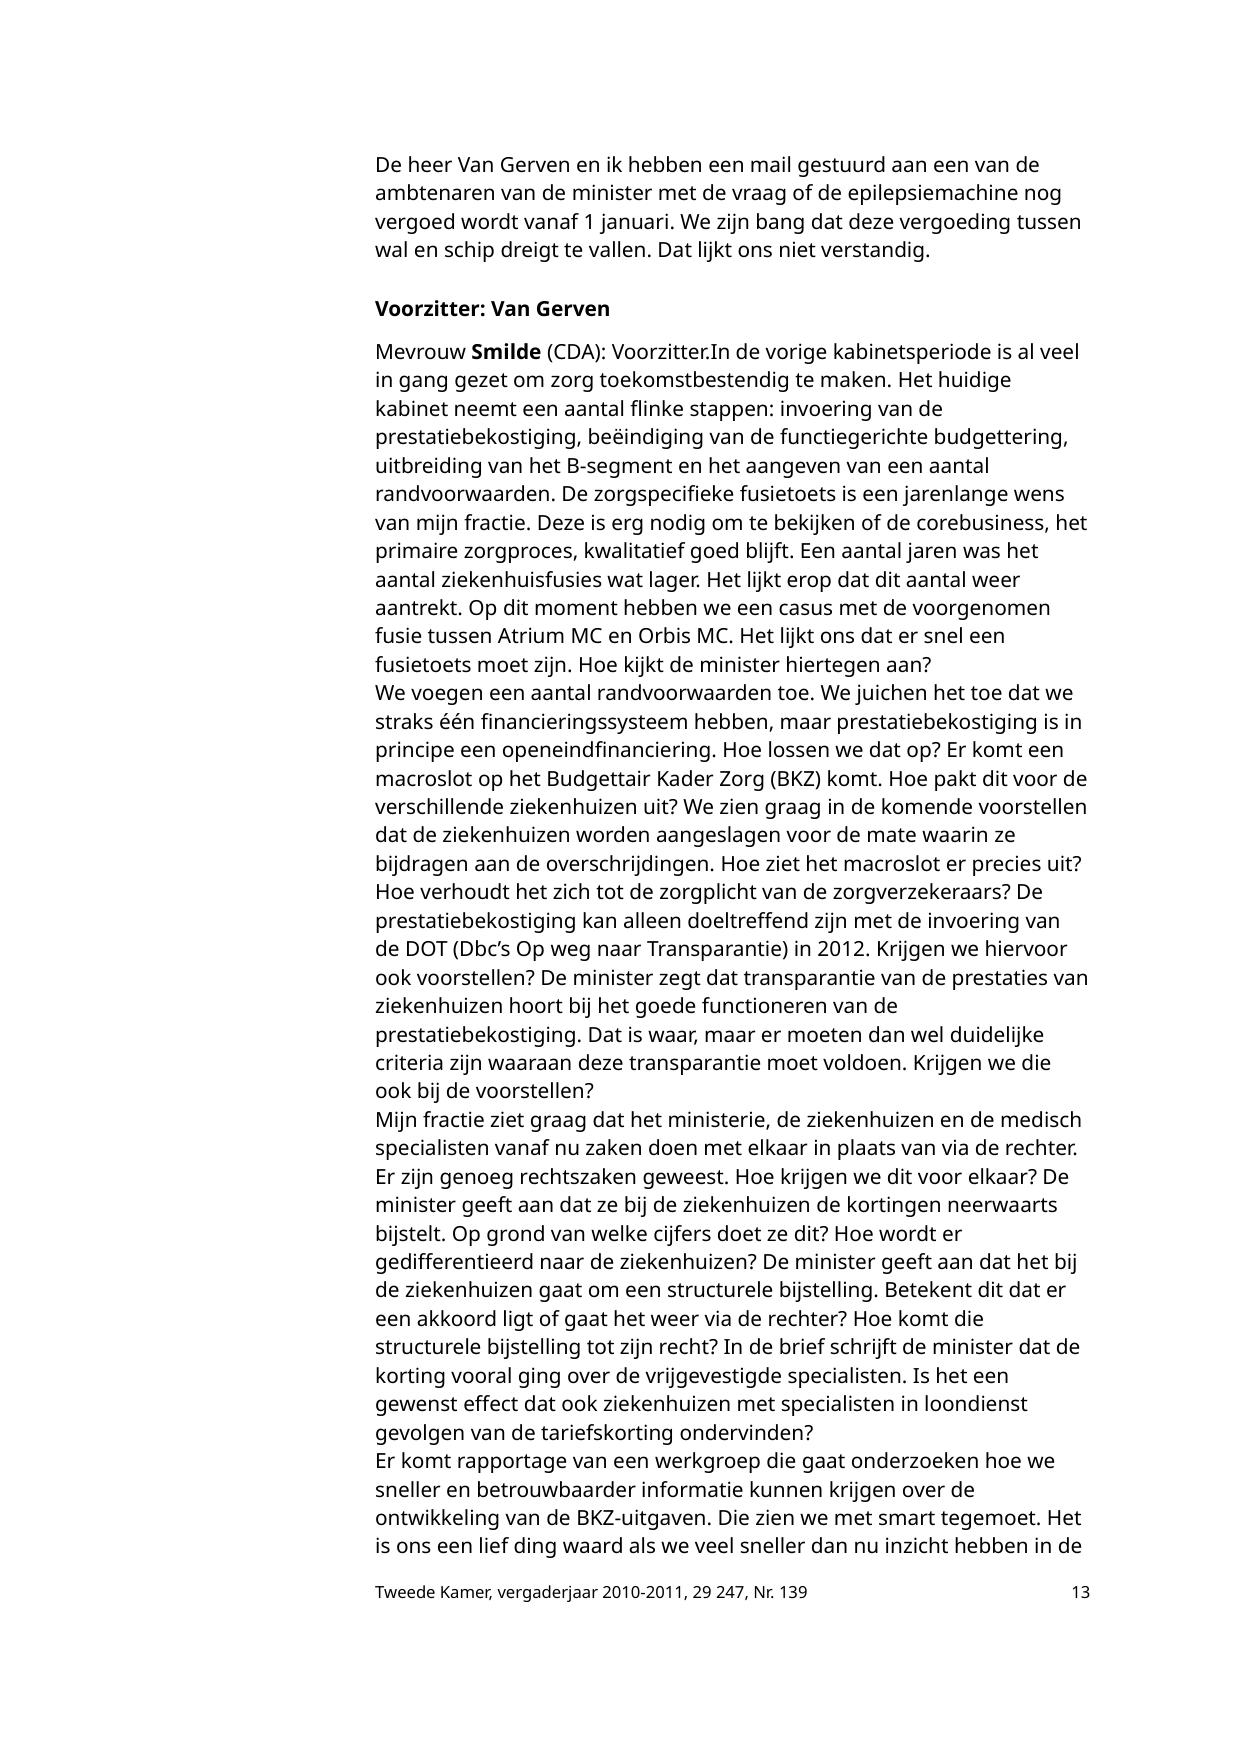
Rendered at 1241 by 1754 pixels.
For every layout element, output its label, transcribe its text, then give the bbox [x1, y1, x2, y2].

text De heer Van Gerven en ik hebben een mail gestuurd aan een van de ambtenaren van de minister met de vraag of de epilepsiemachine nog vergoed wordt vanaf 1 januari. We zijn bang dat deze vergoeding tussen wal en schip dreigt te vallen. Dat lijkt ons niet verstandig. [375, 150, 1090, 264]
text Mevrouw Smilde (CDA): Voorzitter.In de vorige kabinetsperiode is al veel in gang gezet om zorg toekomstbestendig te maken. Het huidige kabinet neemt een aantal flinke stappen: invoering van de prestatiebekostiging, beëindiging van de functiegerichte budgettering, uitbreiding van het B-segment en het aangeven van een aantal randvoorwaarden. De zorgspecifieke fusietoets is een jarenlange wens van mijn fractie. Deze is erg nodig om te bekijken of de corebusiness, het primaire zorgproces, kwalitatief goed blijft. Een aantal jaren was het aantal ziekenhuisfusies wat lager. Het lijkt erop dat dit aantal weer aantrekt. Op dit moment hebben we een casus met de voorgenomen fusie tussen Atrium MC en Orbis MC. Het lijkt ons dat er snel een fusietoets moet zijn. Hoe kijkt de minister hiertegen aan? [375, 337, 1090, 678]
text Voorzitter: Van Gerven [375, 294, 1090, 322]
text We voegen een aantal randvoorwaarden toe. We juichen het toe dat we straks één financieringssysteem hebben, maar prestatiebekostiging is in principe een openeindfinanciering. Hoe lossen we dat op? Er komt een macroslot op het Budgettair Kader Zorg (BKZ) komt. Hoe pakt dit voor de verschillende ziekenhuizen uit? We zien graag in de komende voorstellen dat de ziekenhuizen worden aangeslagen voor de mate waarin ze bijdragen aan de overschrijdingen. Hoe ziet het macroslot er precies uit? Hoe verhoudt het zich tot de zorgplicht van de zorgverzekeraars? De prestatiebekostiging kan alleen doeltreffend zijn met de invoering van de DOT (Dbc’s Op weg naar Transparantie) in 2012. Krijgen we hiervoor ook voorstellen? De minister zegt dat transparantie van de prestaties van ziekenhuizen hoort bij het goede functioneren van de prestatiebekostiging. Dat is waar, maar er moeten dan wel duidelijke criteria zijn waaraan deze transparantie moet voldoen. Krijgen we die ook bij de voorstellen? [375, 678, 1090, 1105]
text Er komt rapportage van een werkgroep die gaat onderzoeken hoe we sneller en betrouwbaarder informatie kunnen krijgen over de ontwikkeling van de BKZ-uitgaven. Die zien we met smart tegemoet. Het is ons een lief ding waard als we veel sneller dan nu inzicht hebben in de [375, 1446, 1090, 1560]
text Mijn fractie ziet graag dat het ministerie, de ziekenhuizen en de medisch specialisten vanaf nu zaken doen met elkaar in plaats van via de rechter. Er zijn genoeg rechtszaken geweest. Hoe krijgen we dit voor elkaar? De minister geeft aan dat ze bij de ziekenhuizen de kortingen neerwaarts bijstelt. Op grond van welke cijfers doet ze dit? Hoe wordt er gedifferentieerd naar de ziekenhuizen? De minister geeft aan dat het bij de ziekenhuizen gaat om een structurele bijstelling. Betekent dit dat er een akkoord ligt of gaat het weer via de rechter? Hoe komt die structurele bijstelling tot zijn recht? In de brief schrijft de minister dat de korting vooral ging over de vrijgevestigde specialisten. Is het een gewenst effect dat ook ziekenhuizen met specialisten in loondienst gevolgen van de tariefskorting ondervinden? [375, 1105, 1090, 1446]
